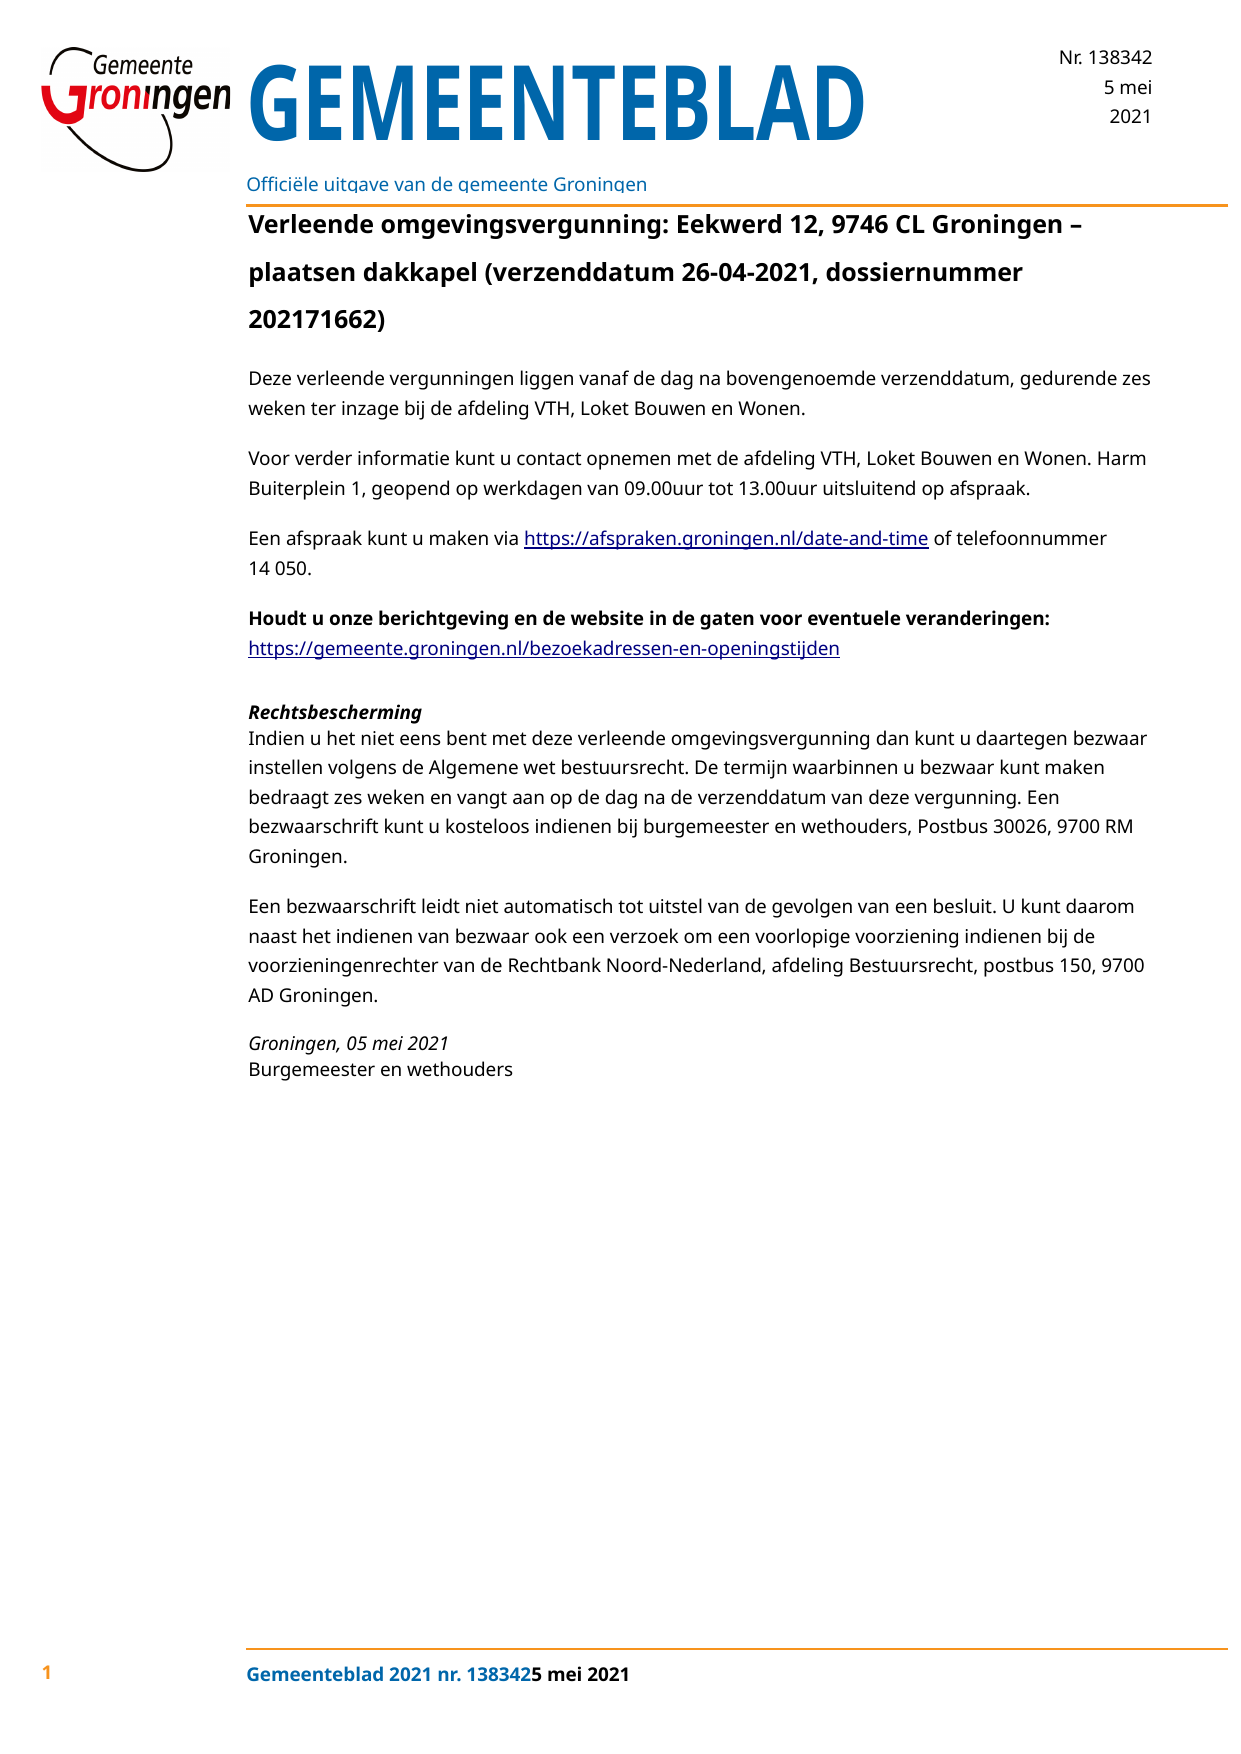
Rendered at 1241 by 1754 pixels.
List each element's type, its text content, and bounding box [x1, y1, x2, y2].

text Een bezwaarschrift leidt niet automatisch tot uitstel van de gevolgen van een besluit. U kunt daarom naast het indienen van bezwaar ook een verzoek om een voorlopige voorziening indienen bij de voorzieningenrechter van de Rechtbank Noord-Nederland, afdeling Bestuursrecht, postbus 150, 9700 AD Groningen. [248, 893, 1152, 1008]
text Deze verleende vergunningen liggen vanaf de dag na bovengenoemde verzenddatum, gedurende zes weken ter inzage bij de afdeling VTH, Loket Bouwen en Wonen. [248, 366, 1152, 421]
text Groningen, 05 mei 2021 [248, 1030, 1152, 1056]
picture [41, 47, 231, 172]
text Indien u het niet eens bent met deze verleende omgevingsvergunning dan kunt u daartegen bezwaar instellen volgens de Algemene wet bestuursrecht. De termijn waarbinnen u bezwaar kunt maken bedraagt zes weken en vangt aan op de dag na de verzenddatum van deze vergunning. Een bezwaarschrift kunt u kosteloos indienen bij burgemeester en wethouders, Postbus 30026, 9700 RM Groningen. [248, 725, 1152, 869]
text Houdt u onze berichtgeving en de website in de gaten voor eventuele veranderingen: https://gemeente.groningen.nl/bezoekadressen-en-openingstijden [248, 606, 1152, 661]
text Rechtsbescherming [248, 699, 1152, 725]
text Verleende omgevingsvergunning: Eekwerd 12, 9746 CL Groningen – plaatsen dakkapel (verzenddatum 26-04-2021, dossiernummer 202171662) [248, 207, 1152, 336]
text Een afspraak kunt u maken via https://afspraken.groningen.nl/date-and-time of telefoonnummer 14 050. [248, 526, 1152, 581]
text Burgemeester en wethouders [248, 1056, 1152, 1082]
text Voor verder informatie kunt u contact opnemen met de afdeling VTH, Loket Bouwen en Wonen. Harm Buiterplein 1, geopend op werkdagen van 09.00uur tot 13.00uur uitsluitend op afspraak. [248, 446, 1152, 501]
